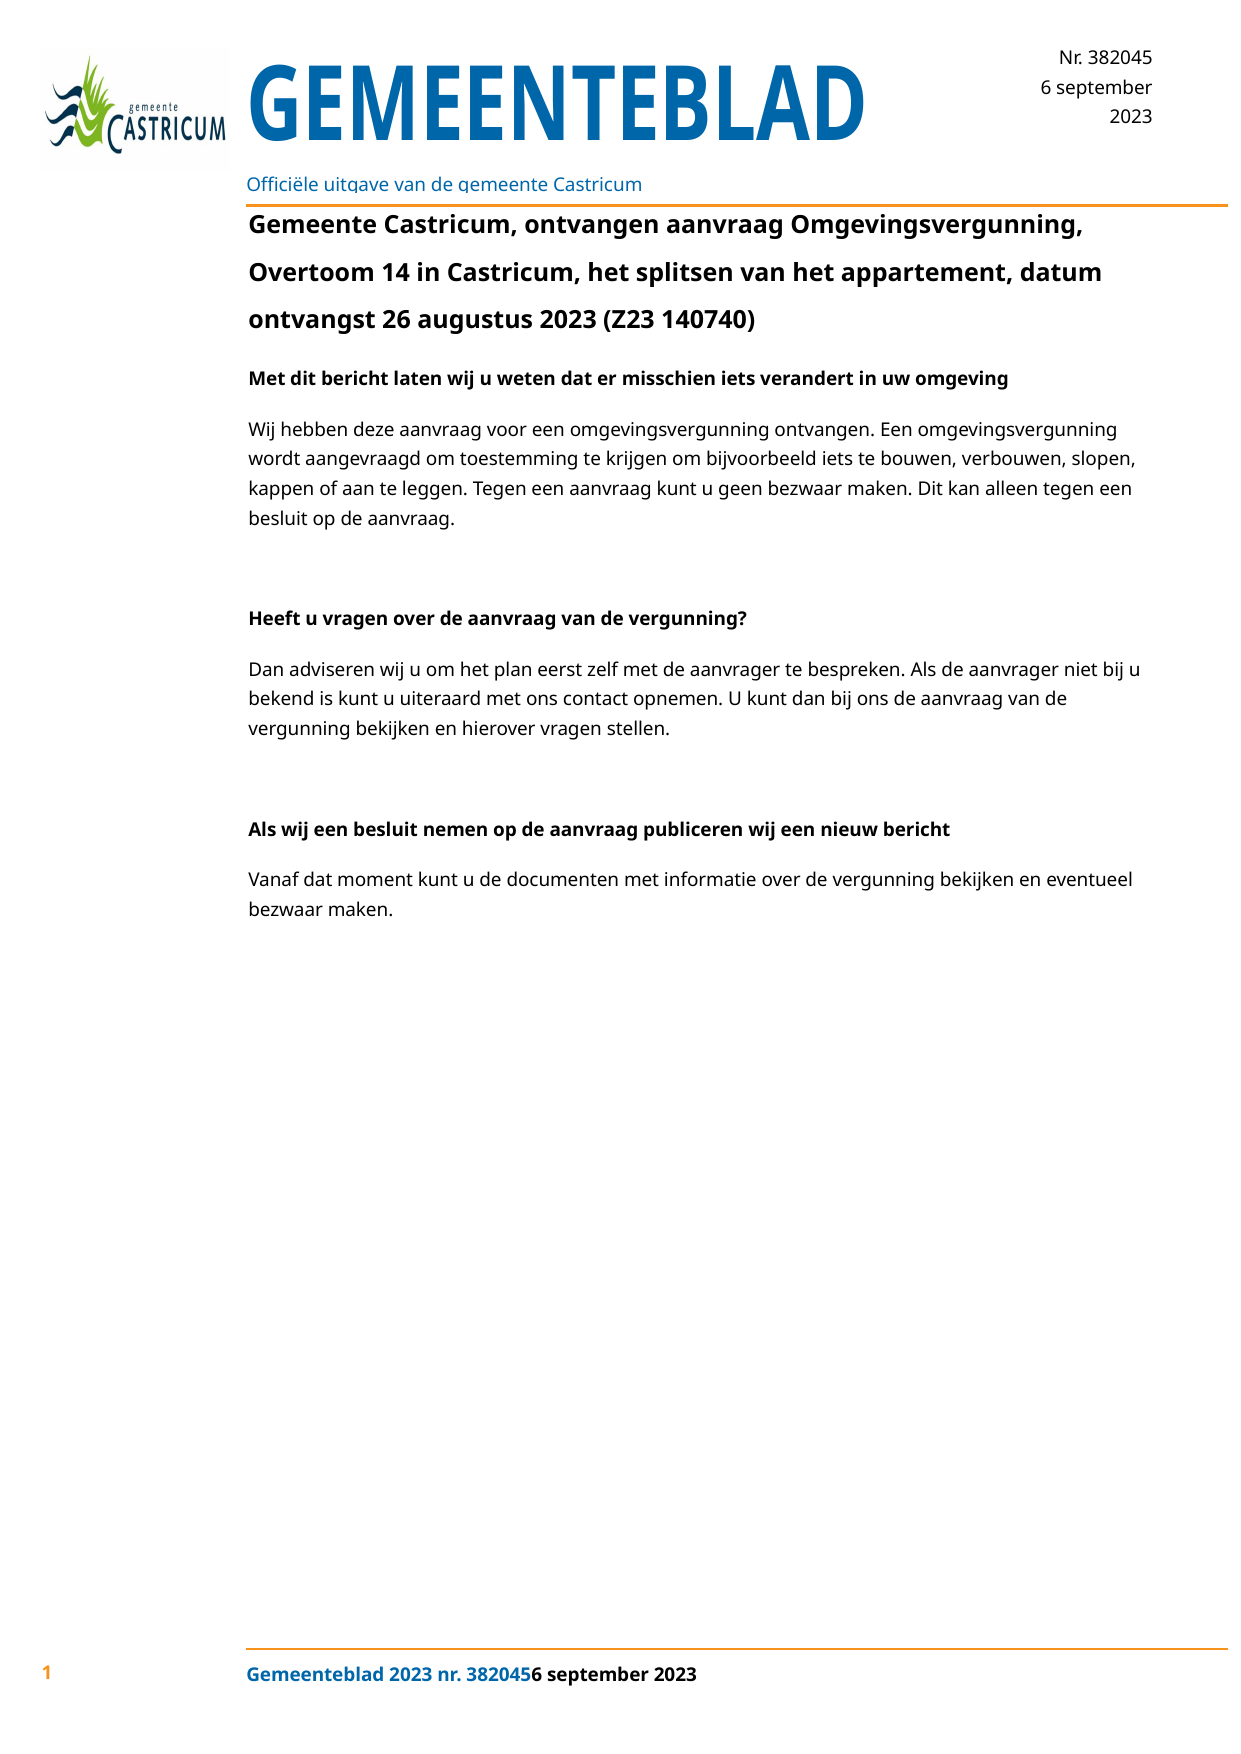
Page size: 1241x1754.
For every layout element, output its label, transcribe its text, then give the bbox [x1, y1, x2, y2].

picture [41, 47, 231, 172]
text Heeft u vragen over de aanvraag van de vergunning? [248, 606, 1152, 631]
text Dan adviseren wij u om het plan eerst zelf met de aanvrager te bespreken. Als de aanvrager niet bij u bekend is kunt u uiteraard met ons contact opnemen. U kunt dan bij ons de aanvraag van de vergunning bekijken en hierover vragen stellen. [248, 656, 1152, 741]
text Gemeente Castricum, ontvangen aanvraag Omgevingsvergunning, Overtoom 14 in Castricum, het splitsen van het appartement, datum ontvangst 26 augustus 2023 (Z23 140740) [248, 207, 1152, 336]
text Met dit bericht laten wij u weten dat er misschien iets verandert in uw omgeving [248, 366, 1152, 391]
text Als wij een besluit nemen op de aanvraag publiceren wij een nieuw bericht [248, 816, 1152, 842]
text Vanaf dat moment kunt u de documenten met informatie over de vergunning bekijken en eventueel bezwaar maken. [248, 866, 1152, 922]
text Wij hebben deze aanvraag voor een omgevingsvergunning ontvangen. Een omgevingsvergunning wordt aangevraagd om toestemming te krijgen om bijvoorbeeld iets te bouwen, verbouwen, slopen, kappen of aan te leggen. Tegen een aanvraag kunt u geen bezwaar maken. Dit kan alleen tegen een besluit op de aanvraag. [248, 416, 1152, 530]
